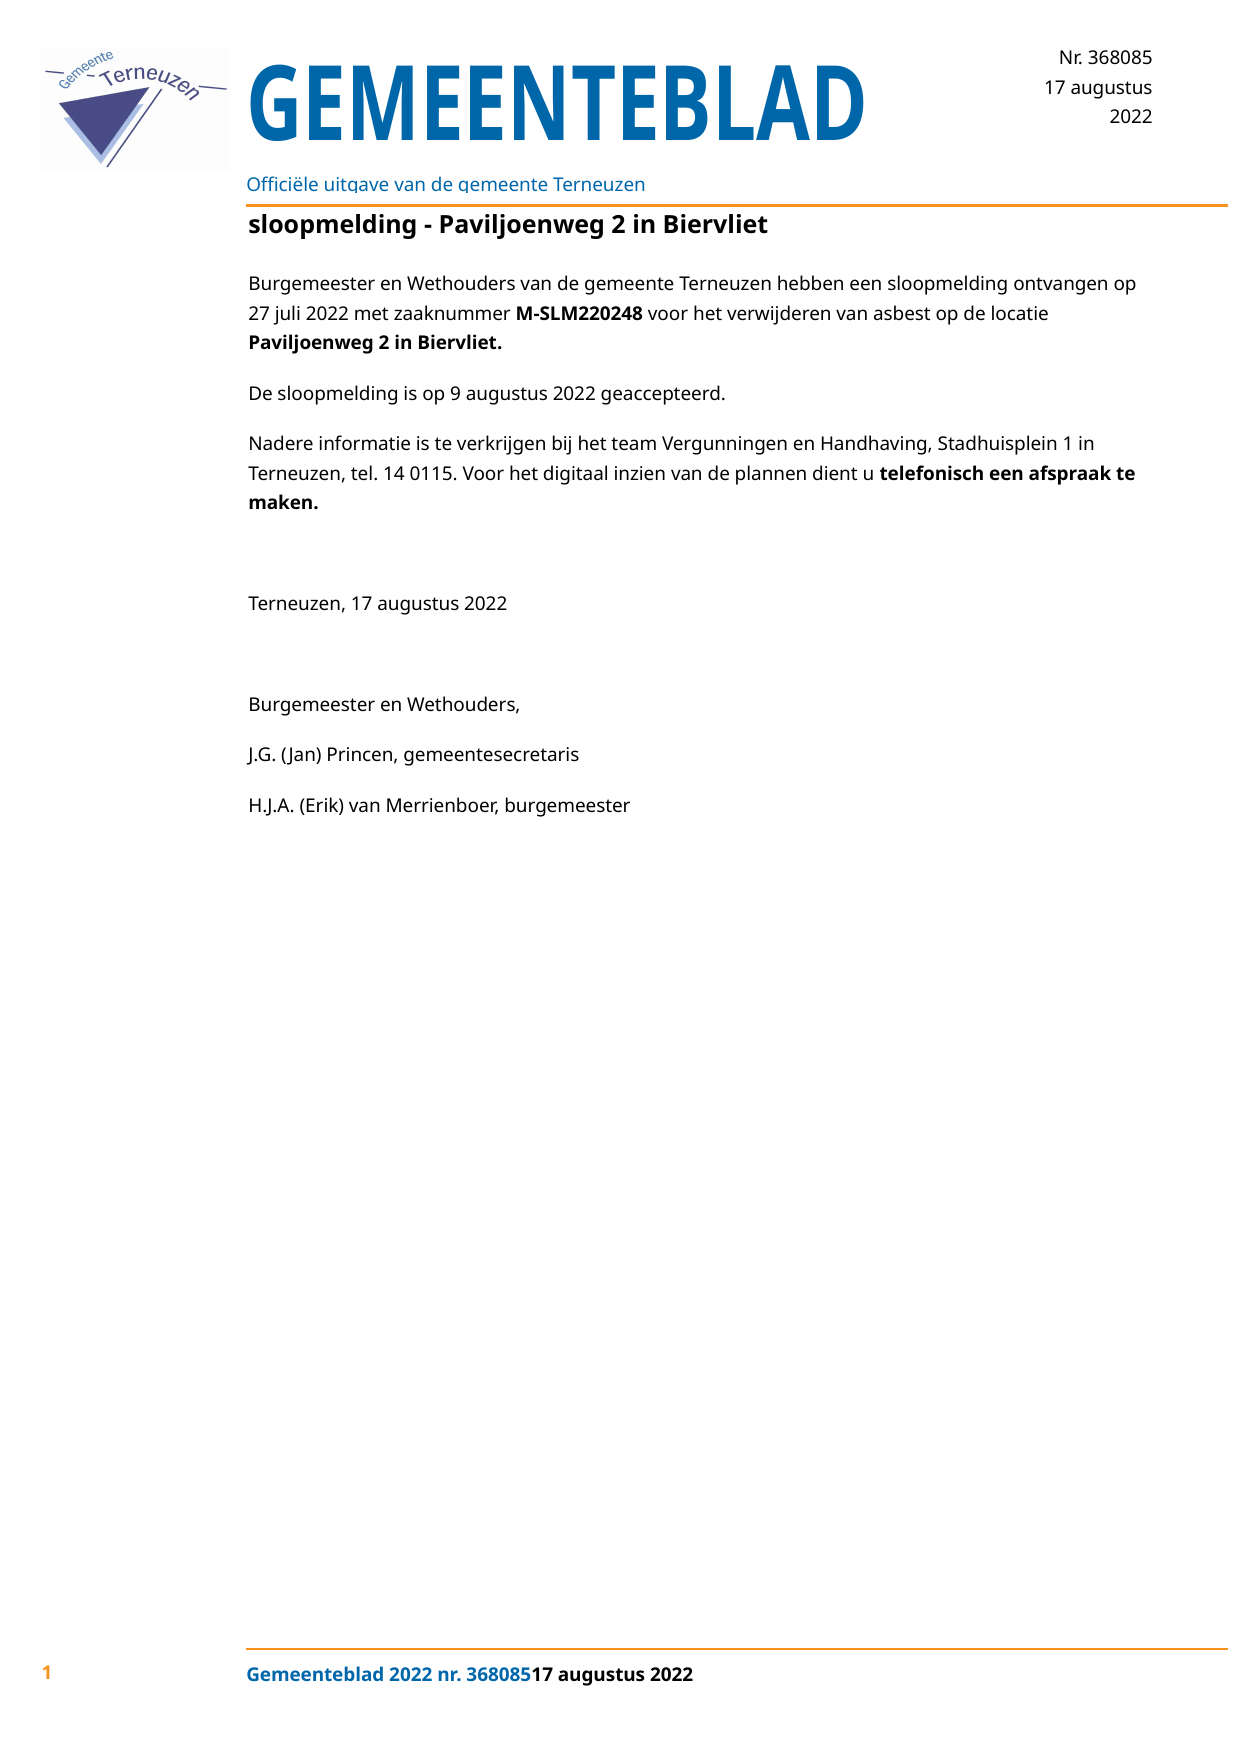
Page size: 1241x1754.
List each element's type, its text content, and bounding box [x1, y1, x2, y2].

text Terneuzen, 17 augustus 2022 [248, 590, 1152, 616]
text H.J.A. (Erik) van Merrienboer, burgemeester [248, 792, 1152, 818]
picture [41, 47, 231, 172]
text J.G. (Jan) Princen, gemeentesecretaris [248, 742, 1152, 767]
text Burgemeester en Wethouders van de gemeente Terneuzen hebben een sloopmelding ontvangen op 27 juli 2022 met zaaknummer M-SLM220248 voor het verwijderen van asbest op de locatie Paviljoenweg 2 in Biervliet. [248, 270, 1152, 355]
text Nadere informatie is te verkrijgen bij het team Vergunningen en Handhaving, Stadhuisplein 1 in Terneuzen, tel. 14 0115. Voor het digitaal inzien van de plannen dient u telefonisch een afspraak te maken. [248, 430, 1152, 515]
text De sloopmelding is op 9 augustus 2022 geaccepteerd. [248, 380, 1152, 406]
text sloopmelding - Paviljoenweg 2 in Biervliet [248, 207, 1152, 241]
text Burgemeester en Wethouders, [248, 691, 1152, 717]
